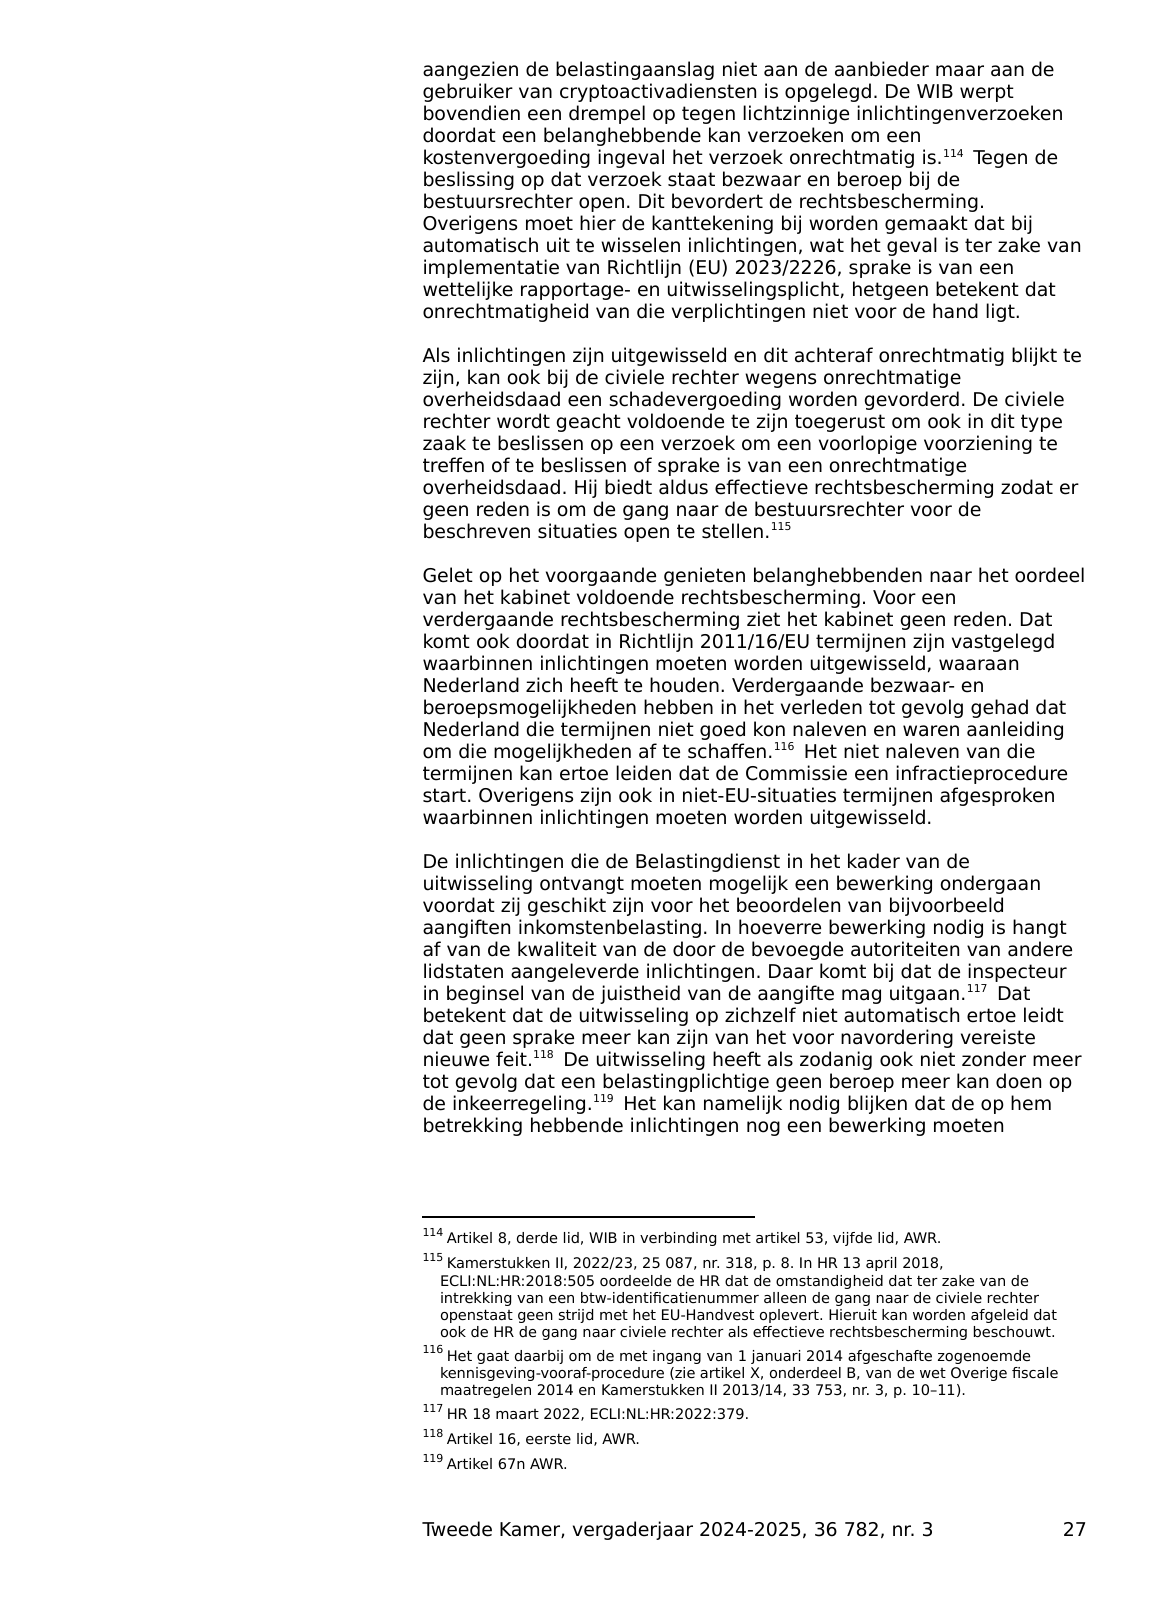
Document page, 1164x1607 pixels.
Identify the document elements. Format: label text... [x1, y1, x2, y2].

text Het gaat daarbij om de met ingang van 1 januari 2014 afgeschafte zogenoemde kennisgeving-vooraf-procedure (zie artikel X, onderdeel B, van de wet Overige fiscale maatregelen 2014 en Kamerstukken II 2013/14, 33 753, nr. 3, p. 10–11). [422, 1343, 1087, 1399]
text Gelet op het voorgaande genieten belanghebbenden naar het oordeel van het kabinet voldoende rechtsbescherming. Voor een verdergaande rechtsbescherming ziet het kabinet geen reden. Dat komt ook doordat in Richtlijn 2011/16/EU termijnen zijn vastgelegd waarbinnen inlichtingen moeten worden uitgewisseld, waaraan Nederland zich heeft te houden. Verdergaande bezwaar- en beroepsmogelijkheden hebben in het verleden tot gevolg gehad dat Nederland die termijnen niet goed kon naleven en waren aanleiding om die mogelijkheden af te schaffen. Het niet naleven van die termijnen kan ertoe leiden dat de Commissie een infractieprocedure start. Overigens zijn ook in niet-EU-situaties termijnen afgesproken waarbinnen inlichtingen moeten worden uitgewisseld. [422, 565, 1087, 829]
text Als inlichtingen zijn uitgewisseld en dit achteraf onrechtmatig blijkt te zijn, kan ook bij de civiele rechter wegens onrechtmatige overheidsdaad een schadevergoeding worden gevorderd. De civiele rechter wordt geacht voldoende te zijn toegerust om ook in dit type zaak te beslissen op een verzoek om een voorlopige voorziening te treffen of te beslissen of sprake is van een onrechtmatige overheidsdaad. Hij biedt aldus effectieve rechtsbescherming zodat er geen reden is om de gang naar de bestuursrechter voor de beschreven situaties open te stellen. [422, 345, 1087, 543]
text aangezien de belastingaanslag niet aan de aanbieder maar aan de gebruiker van cryptoactivadiensten is opgelegd. De WIB werpt bovendien een drempel op tegen lichtzinnige inlichtingenverzoeken doordat een belanghebbende kan verzoeken om een kostenvergoeding ingeval het verzoek onrechtmatig is. Tegen de beslissing op dat verzoek staat bezwaar en beroep bij de bestuursrechter open. Dit bevordert de rechtsbescherming. Overigens moet hier de kanttekening bij worden gemaakt dat bij automatisch uit te wisselen inlichtingen, wat het geval is ter zake van implementatie van Richtlijn (EU) 2023/2226, sprake is van een wettelijke rapportage- en uitwisselingsplicht, hetgeen betekent dat onrechtmatigheid van die verplichtingen niet voor de hand ligt. [422, 59, 1087, 323]
text Kamerstukken II, 2022/23, 25 087, nr. 318, p. 8. In HR 13 april 2018, ECLI:NL:HR:2018:505 oordeelde de HR dat de omstandigheid dat ter zake van de intrekking van een btw-identificatienummer alleen de gang naar de civiele rechter openstaat geen strijd met het EU-Handvest oplevert. Hieruit kan worden afgeleid dat ook de HR de gang naar civiele rechter als effectieve rechtsbescherming beschouwt. [422, 1251, 1087, 1341]
text Artikel 16, eerste lid, AWR. [422, 1427, 1087, 1449]
text Artikel 8, derde lid, WIB in verbinding met artikel 53, vijfde lid, AWR. [422, 1226, 1087, 1248]
text De inlichtingen die de Belastingdienst in het kader van de uitwisseling ontvangt moeten mogelijk een bewerking ondergaan voordat zij geschikt zijn voor het beoordelen van bijvoorbeeld aangiften inkomstenbelasting. In hoeverre bewerking nodig is hangt af van de kwaliteit van de door de bevoegde autoriteiten van andere lidstaten aangeleverde inlichtingen. Daar komt bij dat de inspecteur in beginsel van de juistheid van de aangifte mag uitgaan. Dat betekent dat de uitwisseling op zichzelf niet automatisch ertoe leidt dat geen sprake meer kan zijn van het voor navordering vereiste nieuwe feit. De uitwisseling heeft als zodanig ook niet zonder meer tot gevolg dat een belastingplichtige geen beroep meer kan doen op de inkeerregeling. Het kan namelijk nodig blijken dat de op hem betrekking hebbende inlichtingen nog een bewerking moeten [422, 851, 1087, 1137]
text HR 18 maart 2022, ECLI:NL:HR:2022:379. [422, 1402, 1087, 1424]
text Artikel 67n AWR. [422, 1452, 1087, 1474]
